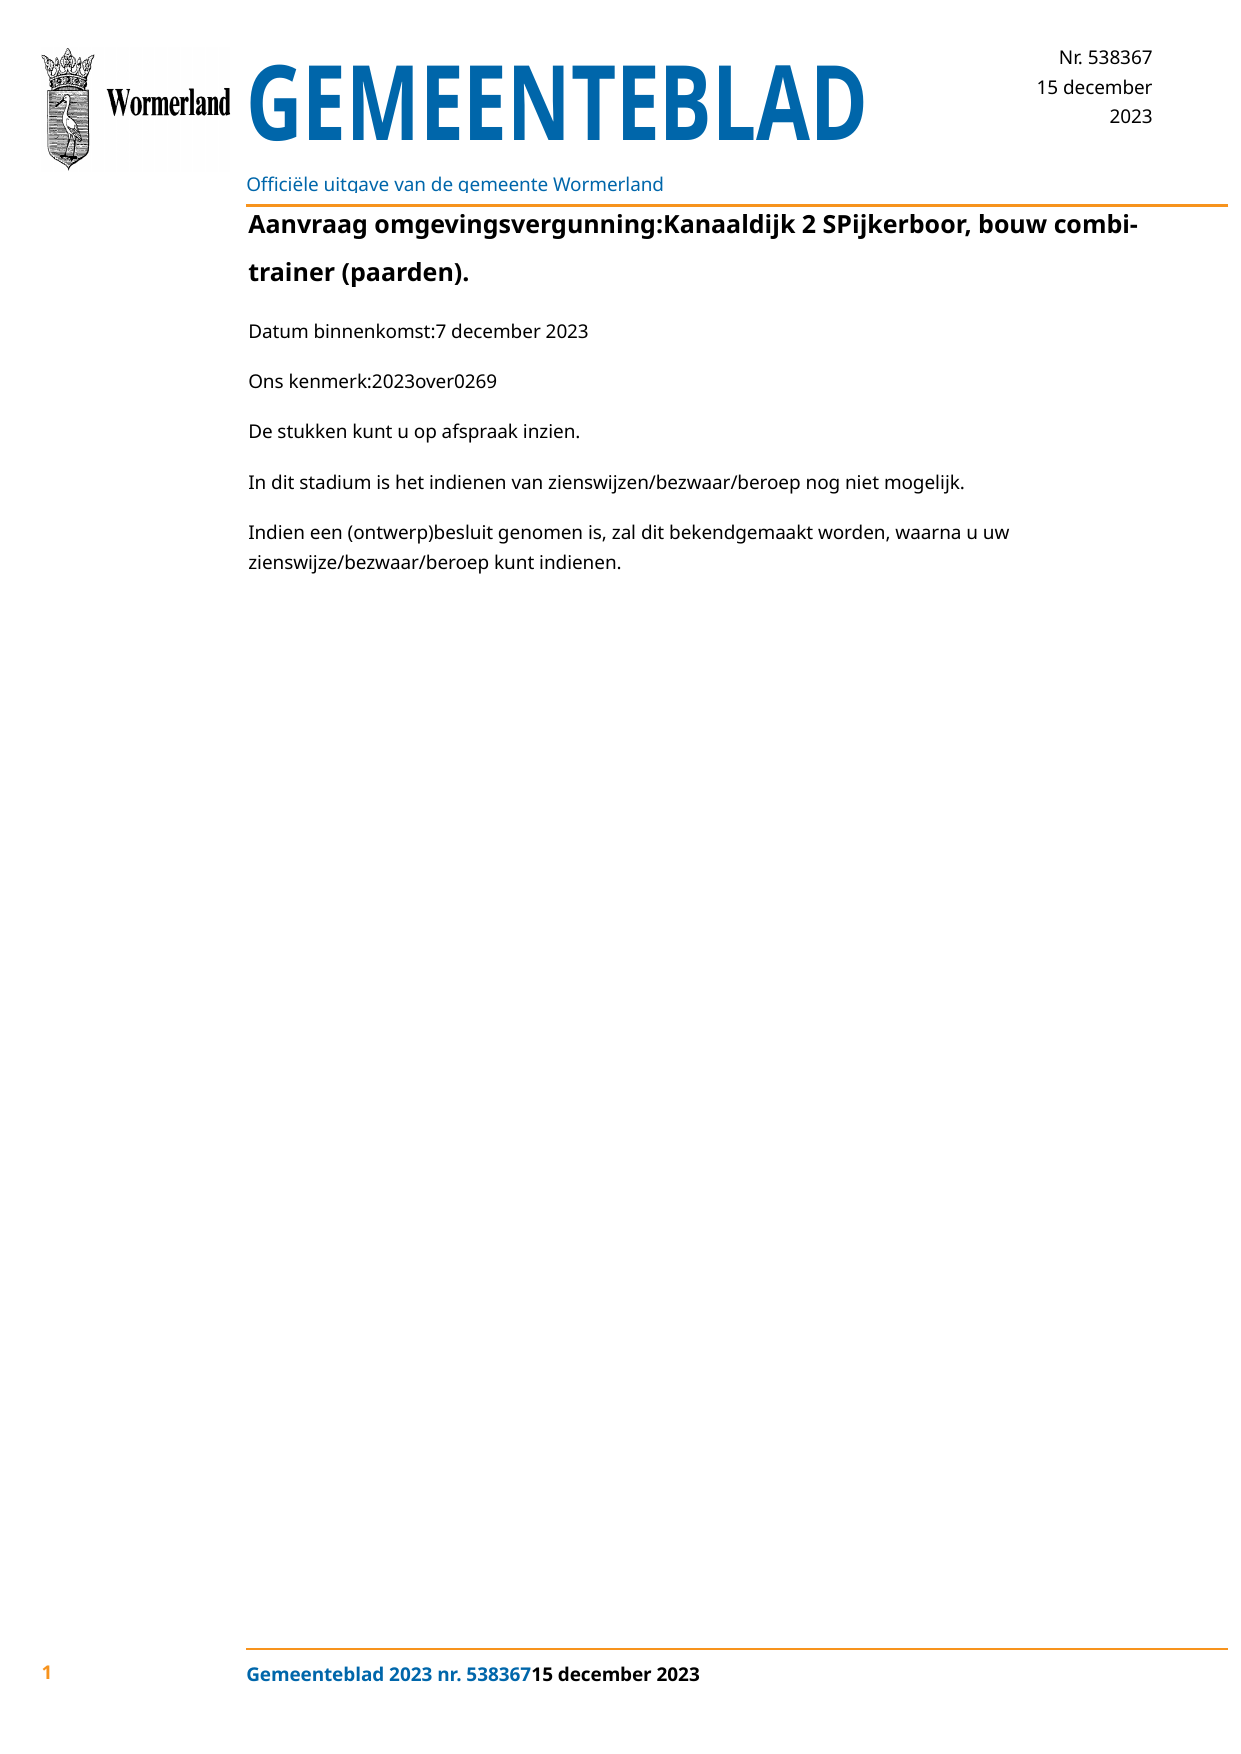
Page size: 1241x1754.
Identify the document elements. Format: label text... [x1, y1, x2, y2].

text Aanvraag omgevingsvergunning:Kanaaldijk 2 SPijkerboor, bouw combi-trainer (paarden). [248, 207, 1152, 288]
text De stukken kunt u op afspraak inzien. [248, 419, 1152, 444]
text In dit stadium is het indienen van zienswijzen/bezwaar/beroep nog niet mogelijk. [248, 469, 1152, 495]
text Ons kenmerk:2023over0269 [248, 368, 1152, 394]
text Indien een (ontwerp)besluit genomen is, zal dit bekendgemaakt worden, waarna u uw zienswijze/bezwaar/beroep kunt indienen. [248, 519, 1152, 575]
picture [41, 47, 231, 172]
text Datum binnenkomst:7 december 2023 [248, 318, 1152, 344]
